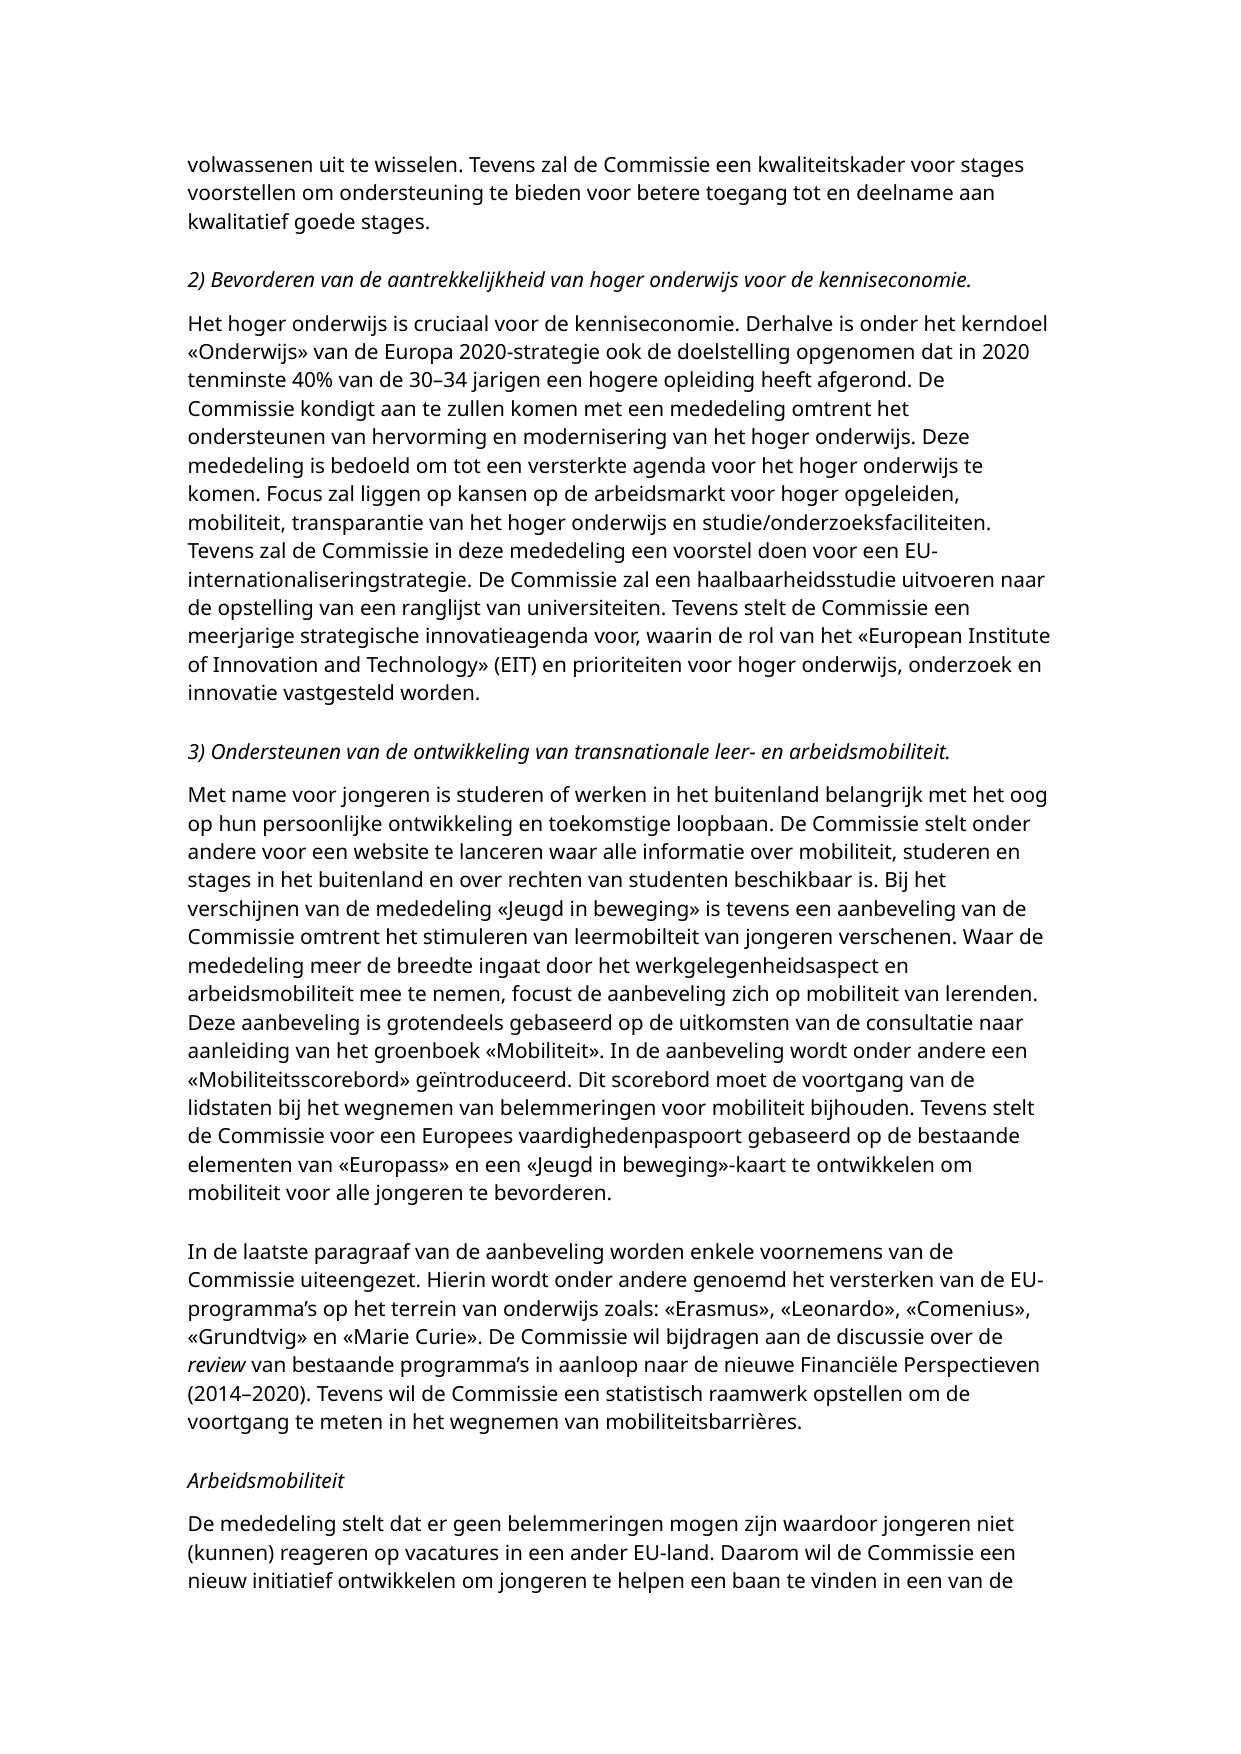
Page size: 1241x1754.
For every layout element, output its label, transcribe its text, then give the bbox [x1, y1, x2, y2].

text volwassenen uit te wisselen. Tevens zal de Commissie een kwaliteitskader voor stages voorstellen om ondersteuning te bieden voor betere toegang tot en deelname aan kwalitatief goede stages. [187, 150, 1053, 235]
text In de laatste paragraaf van de aanbeveling worden enkele voornemens van de Commissie uiteengezet. Hierin wordt onder andere genoemd het versterken van de EU-programma’s op het terrein van onderwijs zoals: «Erasmus», «Leonardo», «Comenius», «Grundtvig» en «Marie Curie». De Commissie wil bijdragen aan de discussie over de review van bestaande programma’s in aanloop naar de nieuwe Financiële Perspectieven (2014–2020). Tevens wil de Commissie een statistisch raamwerk opstellen om de voortgang te meten in het wegnemen van mobiliteitsbarrières. [187, 1237, 1053, 1436]
text Arbeidsmobiliteit [187, 1466, 1053, 1494]
text Met name voor jongeren is studeren of werken in het buitenland belangrijk met het oog op hun persoonlijke ontwikkeling en toekomstige loopbaan. De Commissie stelt onder andere voor een website te lanceren waar alle informatie over mobiliteit, studeren en stages in het buitenland en over rechten van studenten beschikbaar is. Bij het verschijnen van de mededeling «Jeugd in beweging» is tevens een aanbeveling van de Commissie omtrent het stimuleren van leermobilteit van jongeren verschenen. Waar de mededeling meer de breedte ingaat door het werkgelegenheidsaspect en arbeidsmobiliteit mee te nemen, focust de aanbeveling zich op mobiliteit van lerenden. Deze aanbeveling is grotendeels gebaseerd op de uitkomsten van de consultatie naar aanleiding van het groenboek «Mobiliteit». In de aanbeveling wordt onder andere een «Mobiliteitsscorebord» geïntroduceerd. Dit scorebord moet de voortgang van de lidstaten bij het wegnemen van belemmeringen voor mobiliteit bijhouden. Tevens stelt de Commissie voor een Europees vaardighedenpaspoort gebaseerd op de bestaande elementen van «Europass» en een «Jeugd in beweging»-kaart te ontwikkelen om mobiliteit voor alle jongeren te bevorderen. [187, 780, 1053, 1207]
text 3) Ondersteunen van de ontwikkeling van transnationale leer- en arbeidsmobiliteit. [187, 737, 1053, 765]
text De mededeling stelt dat er geen belemmeringen mogen zijn waardoor jongeren niet (kunnen) reageren op vacatures in een ander EU-land. Daarom wil de Commissie een nieuw initiatief ontwikkelen om jongeren te helpen een baan te vinden in een van de [187, 1509, 1053, 1595]
text 2) Bevorderen van de aantrekkelijkheid van hoger onderwijs voor de kenniseconomie. [187, 265, 1053, 294]
text Het hoger onderwijs is cruciaal voor de kenniseconomie. Derhalve is onder het kerndoel «Onderwijs» van de Europa 2020-strategie ook de doelstelling opgenomen dat in 2020 tenminste 40% van de 30–34 jarigen een hogere opleiding heeft afgerond. De Commissie kondigt aan te zullen komen met een mededeling omtrent het ondersteunen van hervorming en modernisering van het hoger onderwijs. Deze mededeling is bedoeld om tot een versterkte agenda voor het hoger onderwijs te komen. Focus zal liggen op kansen op de arbeidsmarkt voor hoger opgeleiden, mobiliteit, transparantie van het hoger onderwijs en studie/onderzoeksfaciliteiten. Tevens zal de Commissie in deze mededeling een voorstel doen voor een EU-internationaliseringstrategie. De Commissie zal een haalbaarheidsstudie uitvoeren naar de opstelling van een ranglijst van universiteiten. Tevens stelt de Commissie een meerjarige strategische innovatieagenda voor, waarin de rol van het «European Institute of Innovation and Technology» (EIT) en prioriteiten voor hoger onderwijs, onderzoek en innovatie vastgesteld worden. [187, 309, 1053, 707]
